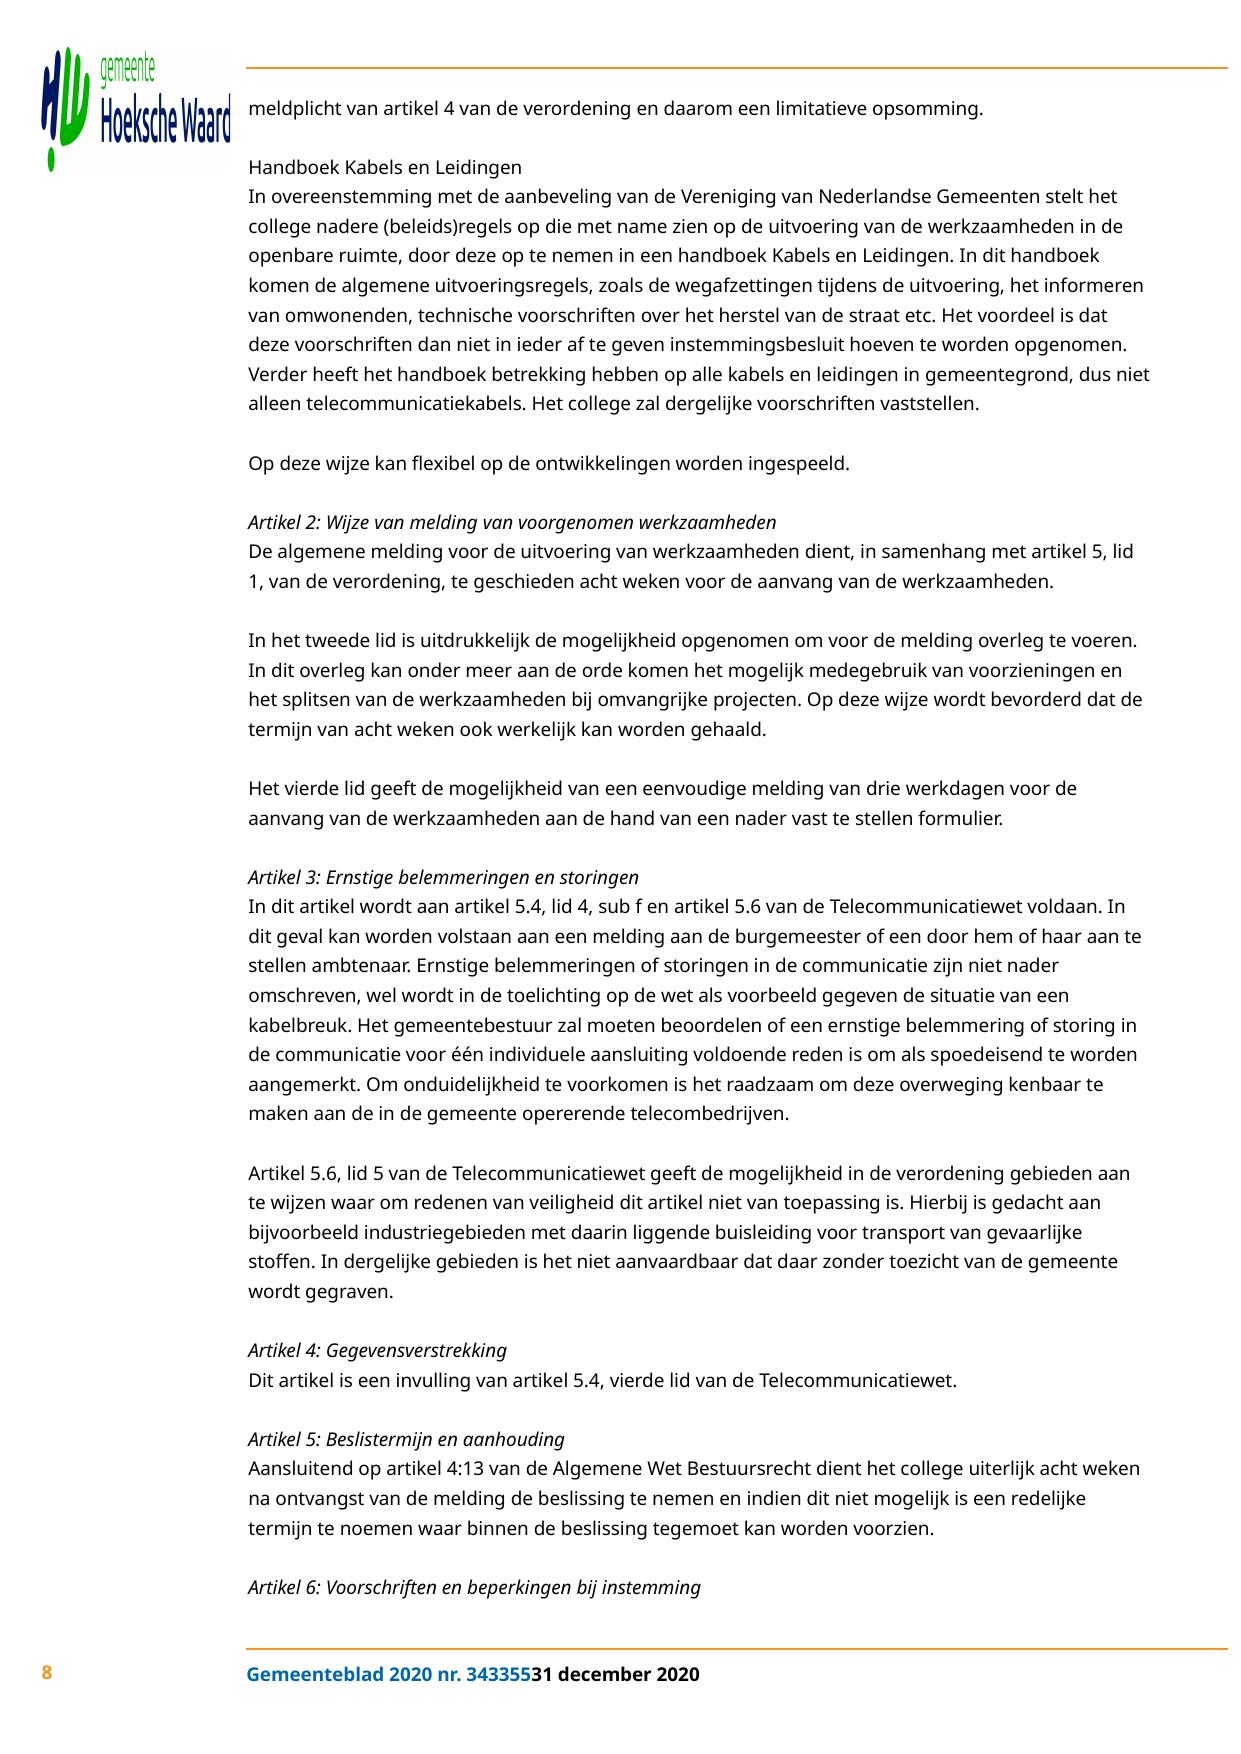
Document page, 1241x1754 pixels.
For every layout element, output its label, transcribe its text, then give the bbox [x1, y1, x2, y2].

text Artikel 5.6, lid 5 van de Telecommunicatiewet geeft de mogelijkheid in de verordening gebieden aan te wijzen waar om redenen van veiligheid dit artikel niet van toepassing is. Hierbij is gedacht aan bijvoorbeeld industriegebieden met daarin liggende buisleiding voor transport van gevaarlijke stoffen. In dergelijke gebieden is het niet aanvaardbaar dat daar zonder toezicht van de gemeente wordt gegraven. [248, 1160, 1152, 1304]
text In het tweede lid is uitdrukkelijk de mogelijkheid opgenomen om voor de melding overleg te voeren. In dit overleg kan onder meer aan de orde komen het mogelijk medegebruik van voorzieningen en het splitsen van de werkzaamheden bij omvangrijke projecten. Op deze wijze wordt bevorderd dat de termijn van acht weken ook werkelijk kan worden gehaald. [248, 627, 1152, 742]
text In overeenstemming met de aanbeveling van de Vereniging van Nederlandse Gemeenten stelt het college nadere (beleids)regels op die met name zien op de uitvoering van de werkzaamheden in de openbare ruimte, door deze op te nemen in een handboek Kabels en Leidingen. In dit handboek komen de algemene uitvoeringsregels, zoals de wegafzettingen tijdens de uitvoering, het informeren van omwonenden, technische voorschriften over het herstel van de straat etc. Het voordeel is dat deze voorschriften dan niet in ieder af te geven instemmingsbesluit hoeven te worden opgenomen. Verder heeft het handboek betrekking hebben op alle kabels en leidingen in gemeentegrond, dus niet alleen telecommunicatiekabels. Het college zal dergelijke voorschriften vaststellen. [248, 183, 1152, 416]
text Artikel 5: Beslistermijn en aanhouding [248, 1426, 1152, 1452]
text In dit artikel wordt aan artikel 5.4, lid 4, sub f en artikel 5.6 van de Telecommunicatiewet voldaan. In dit geval kan worden volstaan aan een melding aan de burgemeester of een door hem of haar aan te stellen ambtenaar. Ernstige belemmeringen of storingen in de communicatie zijn niet nader omschreven, wel wordt in de toelichting op de wet als voorbeeld gegeven de situatie van een kabelbreuk. Het gemeentebestuur zal moeten beoordelen of een ernstige belemmering of storing in de communicatie voor één individuele aansluiting voldoende reden is om als spoedeisend te worden aangemerkt. Om onduidelijkheid te voorkomen is het raadzaam om deze overweging kenbaar te maken aan de in de gemeente opererende telecombedrijven. [248, 893, 1152, 1126]
text Artikel 4: Gegevensverstrekking [248, 1337, 1152, 1363]
text Op deze wijze kan flexibel op de ontwikkelingen worden ingespeeld. [248, 450, 1152, 476]
text Het vierde lid geeft de mogelijkheid van een eenvoudige melding van drie werkdagen voor de aanvang van de werkzaamheden aan de hand van een nader vast te stellen formulier. [248, 775, 1152, 831]
text Artikel 6: Voorschriften en beperkingen bij instemming [248, 1574, 1152, 1600]
text Dit artikel is een invulling van artikel 5.4, vierde lid van de Telecommunicatiewet. [248, 1367, 1152, 1393]
text Artikel 2: Wijze van melding van voorgenomen werkzaamheden [248, 509, 1152, 535]
text meldplicht van artikel 4 van de verordening en daarom een limitatieve opsomming. [248, 95, 1152, 121]
text Artikel 3: Ernstige belemmeringen en storingen [248, 864, 1152, 890]
text De algemene melding voor de uitvoering van werkzaamheden dient, in samenhang met artikel 5, lid 1, van de verordening, te geschieden acht weken voor de aanvang van de werkzaamheden. [248, 538, 1152, 594]
text Aansluitend op artikel 4:13 van de Algemene Wet Bestuursrecht dient het college uiterlijk acht weken na ontvangst van de melding de beslissing te nemen en indien dit niet mogelijk is een redelijke termijn te noemen waar binnen de beslissing tegemoet kan worden voorzien. [248, 1456, 1152, 1541]
text Handboek Kabels en Leidingen [248, 154, 1152, 180]
picture [41, 47, 231, 172]
